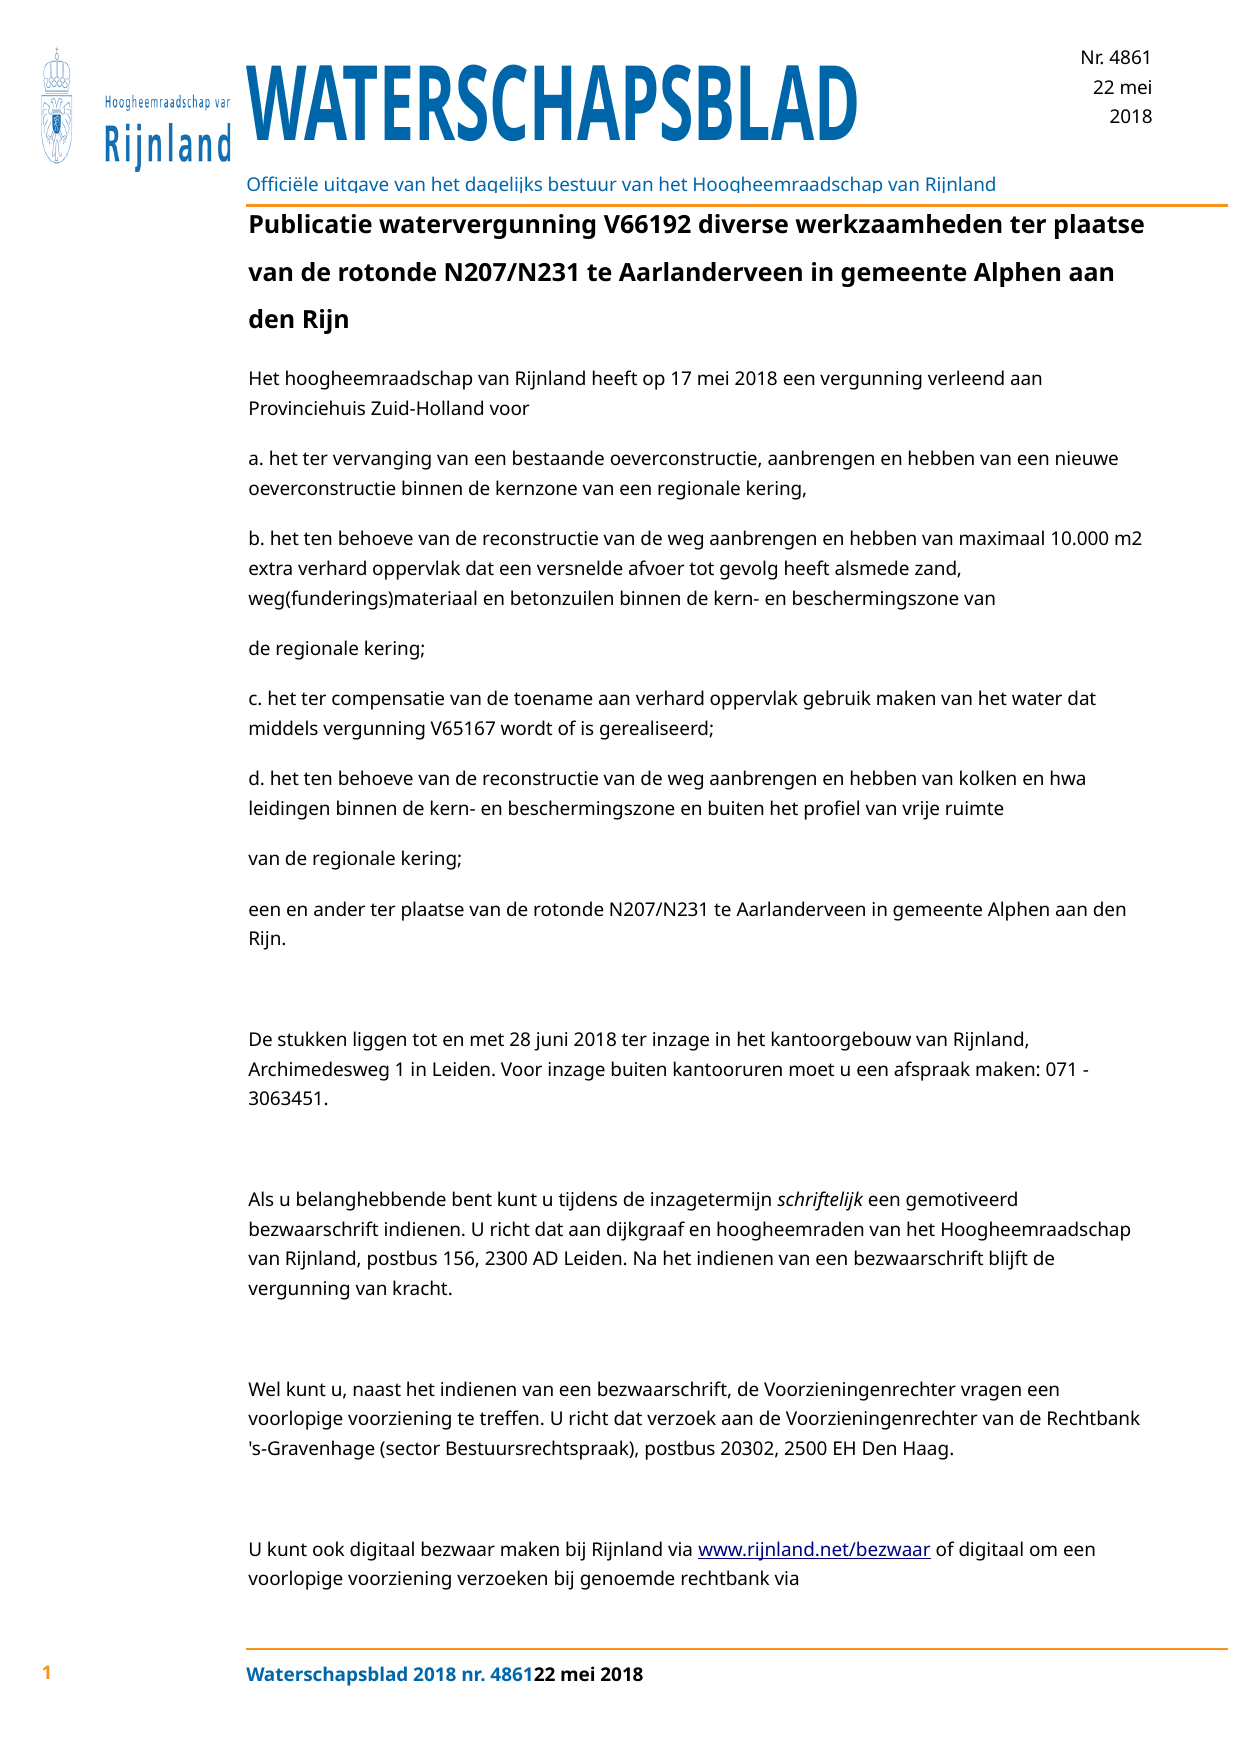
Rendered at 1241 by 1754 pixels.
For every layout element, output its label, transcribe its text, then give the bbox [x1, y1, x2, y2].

text a. het ter vervanging van een bestaande oeverconstructie, aanbrengen en hebben van een nieuwe oeverconstructie binnen de kernzone van een regionale kering, [248, 446, 1152, 501]
text c. het ter compensatie van de toename aan verhard oppervlak gebruik maken van het water dat middels vergunning V65167 wordt of is gerealiseerd; [248, 686, 1152, 741]
text Wel kunt u, naast het indienen van een bezwaarschrift, de Voorzieningenrechter vragen een voorlopige voorziening te treffen. U richt dat verzoek aan de Voorzieningenrechter van de Rechtbank 's-Gravenhage (sector Bestuursrechtspraak), postbus 20302, 2500 EH Den Haag. [248, 1376, 1152, 1461]
text d. het ten behoeve van de reconstructie van de weg aanbrengen en hebben van kolken en hwa leidingen binnen de kern- en beschermingszone en buiten het profiel van vrije ruimte [248, 766, 1152, 821]
text van de regionale kering; [248, 846, 1152, 871]
text U kunt ook digitaal bezwaar maken bij Rijnland via www.rijnland.net/bezwaar of digitaal om een voorlopige voorziening verzoeken bij genoemde rechtbank via [248, 1536, 1152, 1591]
text de regionale kering; [248, 635, 1152, 661]
picture [41, 47, 231, 172]
text een en ander ter plaatse van de rotonde N207/N231 te Aarlanderveen in gemeente Alphen aan den Rijn. [248, 896, 1152, 951]
text b. het ten behoeve van de reconstructie van de weg aanbrengen en hebben van maximaal 10.000 m2 extra verhard oppervlak dat een versnelde afvoer tot gevolg heeft alsmede zand, weg(funderings)materiaal en betonzuilen binnen de kern- en beschermingszone van [248, 526, 1152, 610]
text De stukken liggen tot en met 28 juni 2018 ter inzage in het kantoorgebouw van Rijnland, Archimedesweg 1 in Leiden. Voor inzage buiten kantooruren moet u een afspraak maken: 071 - 3063451. [248, 1026, 1152, 1111]
text Als u belanghebbende bent kunt u tijdens de inzagetermijn schriftelijk een gemotiveerd bezwaarschrift indienen. U richt dat aan dijkgraaf en hoogheemraden van het Hoogheemraadschap van Rijnland, postbus 156, 2300 AD Leiden. Na het indienen van een bezwaarschrift blijft de vergunning van kracht. [248, 1186, 1152, 1301]
text Publicatie watervergunning V66192 diverse werkzaamheden ter plaatse van de rotonde N207/N231 te Aarlanderveen in gemeente Alphen aan den Rijn [248, 207, 1152, 336]
text Het hoogheemraadschap van Rijnland heeft op 17 mei 2018 een vergunning verleend aan Provinciehuis Zuid-Holland voor [248, 366, 1152, 421]
